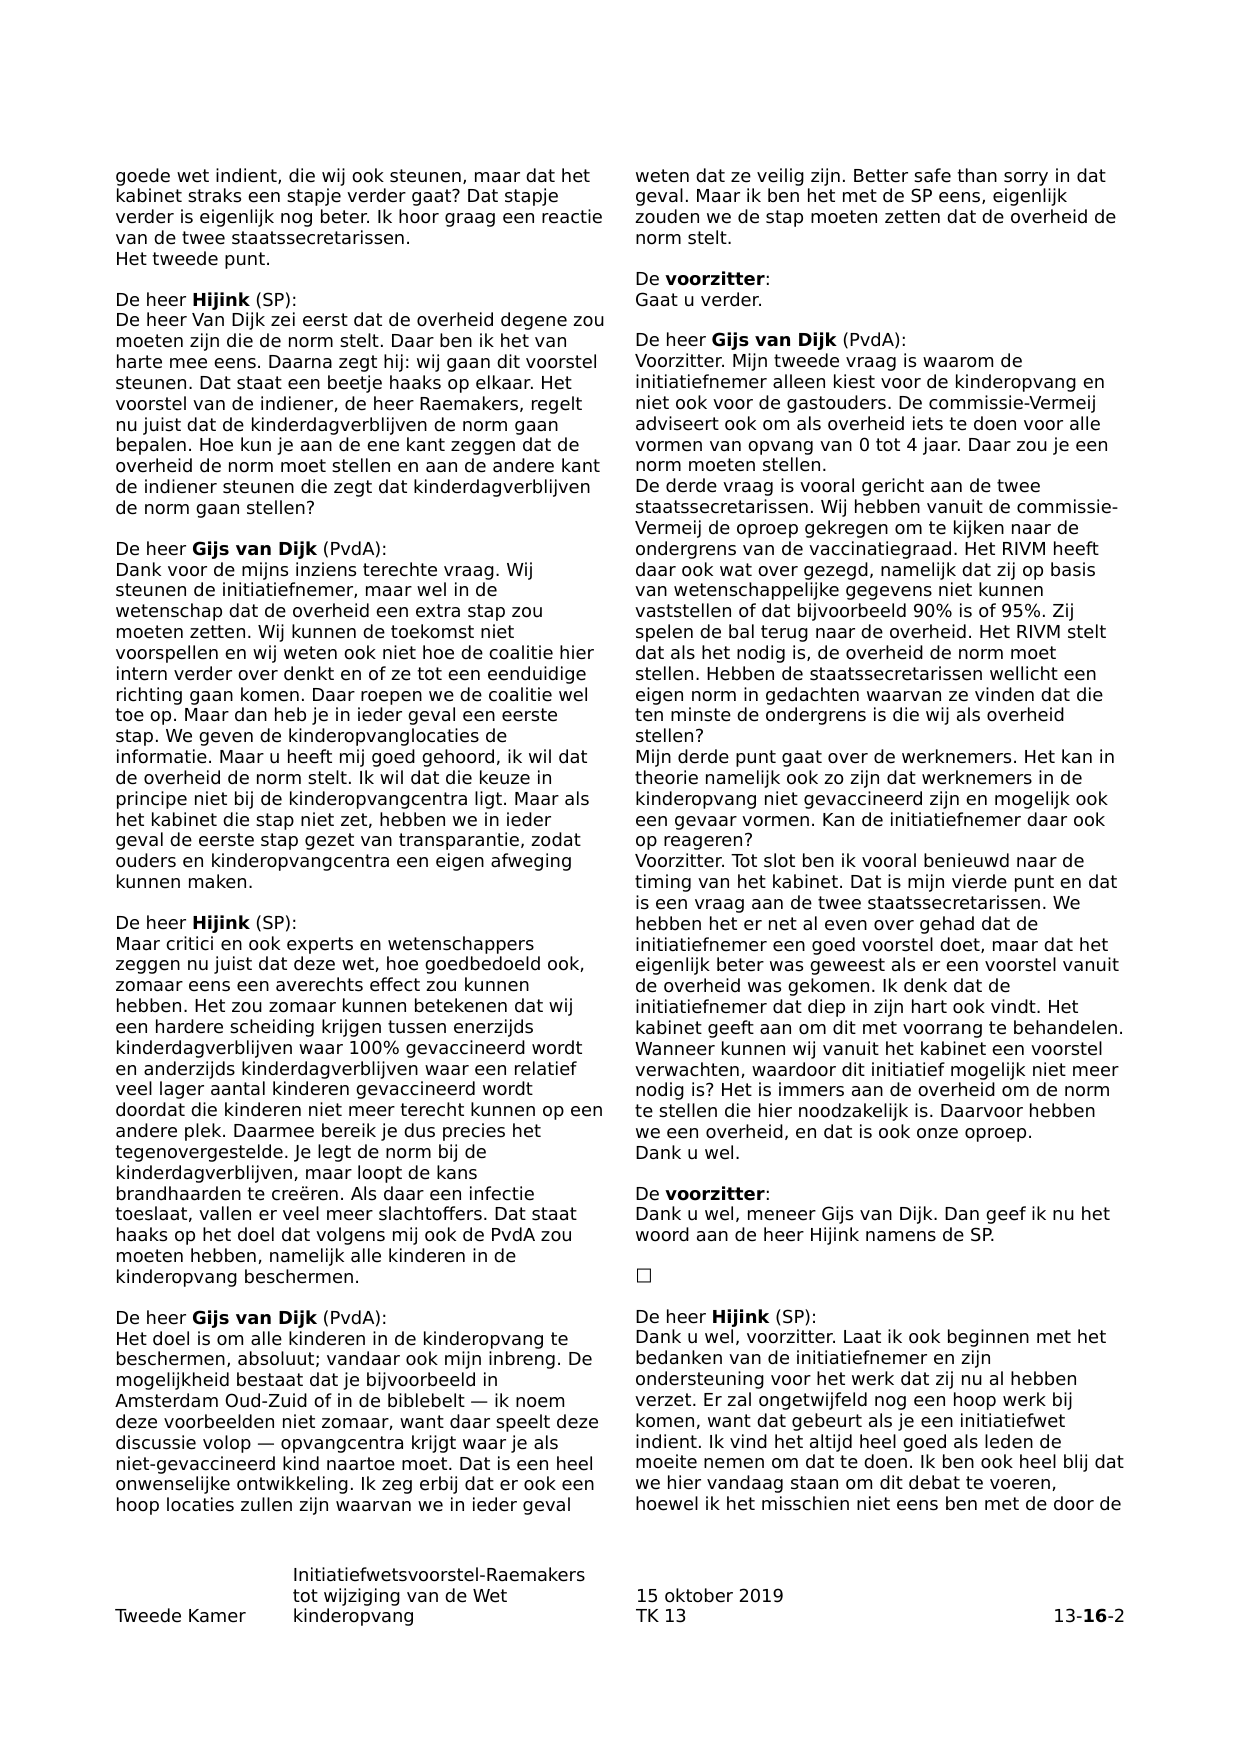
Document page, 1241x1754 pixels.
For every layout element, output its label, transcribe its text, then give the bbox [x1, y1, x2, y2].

text weten dat ze veilig zijn. Better safe than sorry in dat geval. Maar ik ben het met de SP eens, eigenlijk zouden we de stap moeten zetten dat de overheid de norm stelt. [635, 165, 1125, 249]
text Dank u wel, meneer Gijs van Dijk. Dan geef ik nu het woord aan de heer Hijink namens de SP. [635, 1204, 1125, 1246]
text De heer Hijink (SP): [115, 913, 605, 933]
text De heer Hijink (SP): [115, 289, 605, 310]
text De heer Gijs van Dijk (PvdA): [115, 1307, 605, 1328]
text ⬜ [635, 1266, 1125, 1287]
text Maar critici en ook experts en wetenschappers zeggen nu juist dat deze wet, hoe goedbedoeld ook, zomaar eens een averechts effect zou kunnen hebben. Het zou zomaar kunnen betekenen dat wij een hardere scheiding krijgen tussen enerzijds kinderdagverblijven waar 100% gevaccineerd wordt en anderzijds kinderdagverblijven waar een relatief veel lager aantal kinderen gevaccineerd wordt doordat die kinderen niet meer terecht kunnen op een andere plek. Daarmee bereik je dus precies het tegenovergestelde. Je legt de norm bij de kinderdagverblijven, maar loopt de kans brandhaarden te creëren. Als daar een infectie toeslaat, vallen er veel meer slachtoffers. Dat staat haaks op het doel dat volgens mij ook de PvdA zou moeten hebben, namelijk alle kinderen in de kinderopvang beschermen. [115, 933, 605, 1287]
text Dank voor de mijns inziens terechte vraag. Wij steunen de initiatiefnemer, maar wel in de wetenschap dat de overheid een extra stap zou moeten zetten. Wij kunnen de toekomst niet voorspellen en wij weten ook niet hoe de coalitie hier intern verder over denkt en of ze tot een eenduidige richting gaan komen. Daar roepen we de coalitie wel toe op. Maar dan heb je in ieder geval een eerste stap. We geven de kinderopvanglocaties de informatie. Maar u heeft mij goed gehoord, ik wil dat de overheid de norm stelt. Ik wil dat die keuze in principe niet bij de kinderopvangcentra ligt. Maar als het kabinet die stap niet zet, hebben we in ieder geval de eerste stap gezet van transparantie, zodat ouders en kinderopvangcentra een eigen afweging kunnen maken. [115, 559, 605, 893]
text goede wet indient, die wij ook steunen, maar dat het kabinet straks een stapje verder gaat? Dat stapje verder is eigenlijk nog beter. Ik hoor graag een reactie van de twee staatssecretarissen. [115, 165, 605, 249]
text Voorzitter. Mijn tweede vraag is waarom de initiatiefnemer alleen kiest voor de kinderopvang en niet ook voor de gastouders. De commissie-Vermeij adviseert ook om als overheid iets te doen voor alle vormen van opvang van 0 tot 4 jaar. Daar zou je een norm moeten stellen. [635, 351, 1125, 476]
text Het tweede punt. [115, 249, 605, 269]
text De derde vraag is vooral gericht aan de twee staatssecretarissen. Wij hebben vanuit de commissie-Vermeij de oproep gekregen om te kijken naar de ondergrens van de vaccinatiegraad. Het RIVM heeft daar ook wat over gezegd, namelijk dat zij op basis van wetenschappelijke gegevens niet kunnen vaststellen of dat bijvoorbeeld 90% is of 95%. Zij spelen de bal terug naar de overheid. Het RIVM stelt dat als het nodig is, de overheid de norm moet stellen. Hebben de staatssecretarissen wellicht een eigen norm in gedachten waarvan ze vinden dat die ten minste de ondergrens is die wij als overheid stellen? [635, 476, 1125, 747]
text Gaat u verder. [635, 289, 1125, 310]
text De heer Hijink (SP): [635, 1307, 1125, 1327]
text De voorzitter: [635, 1183, 1125, 1204]
text Dank u wel. [635, 1143, 1125, 1163]
text Mijn derde punt gaat over de werknemers. Het kan in theorie namelijk ook zo zijn dat werknemers in de kinderopvang niet gevaccineerd zijn en mogelijk ook een gevaar vormen. Kan de initiatiefnemer daar ook op reageren? [635, 747, 1125, 851]
text Het doel is om alle kinderen in de kinderopvang te beschermen, absoluut; vandaar ook mijn inbreng. De mogelijkheid bestaat dat je bijvoorbeeld in Amsterdam Oud-Zuid of in de biblebelt — ik noem deze voorbeelden niet zomaar, want daar speelt deze discussie volop — opvangcentra krijgt waar je als niet-gevaccineerd kind naartoe moet. Dat is een heel onwenselijke ontwikkeling. Ik zeg erbij dat er ook een hoop locaties zullen zijn waarvan we in ieder geval [115, 1328, 605, 1516]
text De voorzitter: [635, 269, 1125, 289]
text Dank u wel, voorzitter. Laat ik ook beginnen met het bedanken van de initiatiefnemer en zijn ondersteuning voor het werk dat zij nu al hebben verzet. Er zal ongetwijfeld nog een hoop werk bij komen, want dat gebeurt als je een initiatiefwet indient. Ik vind het altijd heel goed als leden de moeite nemen om dat te doen. Ik ben ook heel blij dat we hier vandaag staan om dit debat te voeren, hoewel ik het misschien niet eens ben met de door de [635, 1327, 1125, 1515]
text Voorzitter. Tot slot ben ik vooral benieuwd naar de timing van het kabinet. Dat is mijn vierde punt en dat is een vraag aan de twee staatssecretarissen. We hebben het er net al even over gehad dat de initiatiefnemer een goed voorstel doet, maar dat het eigenlijk beter was geweest als er een voorstel vanuit de overheid was gekomen. Ik denk dat de initiatiefnemer dat diep in zijn hart ook vindt. Het kabinet geeft aan om dit met voorrang te behandelen. Wanneer kunnen wij vanuit het kabinet een voorstel verwachten, waardoor dit initiatief mogelijk niet meer nodig is? Het is immers aan de overheid om de norm te stellen die hier noodzakelijk is. Daarvoor hebben we een overheid, en dat is ook onze oproep. [635, 851, 1125, 1143]
text De heer Gijs van Dijk (PvdA): [115, 538, 605, 559]
text De heer Gijs van Dijk (PvdA): [635, 330, 1125, 351]
text De heer Van Dijk zei eerst dat de overheid degene zou moeten zijn die de norm stelt. Daar ben ik het van harte mee eens. Daarna zegt hij: wij gaan dit voorstel steunen. Dat staat een beetje haaks op elkaar. Het voorstel van de indiener, de heer Raemakers, regelt nu juist dat de kinderdagverblijven de norm gaan bepalen. Hoe kun je aan de ene kant zeggen dat de overheid de norm moet stellen en aan de andere kant de indiener steunen die zegt dat kinderdagverblijven de norm gaan stellen? [115, 310, 605, 518]
